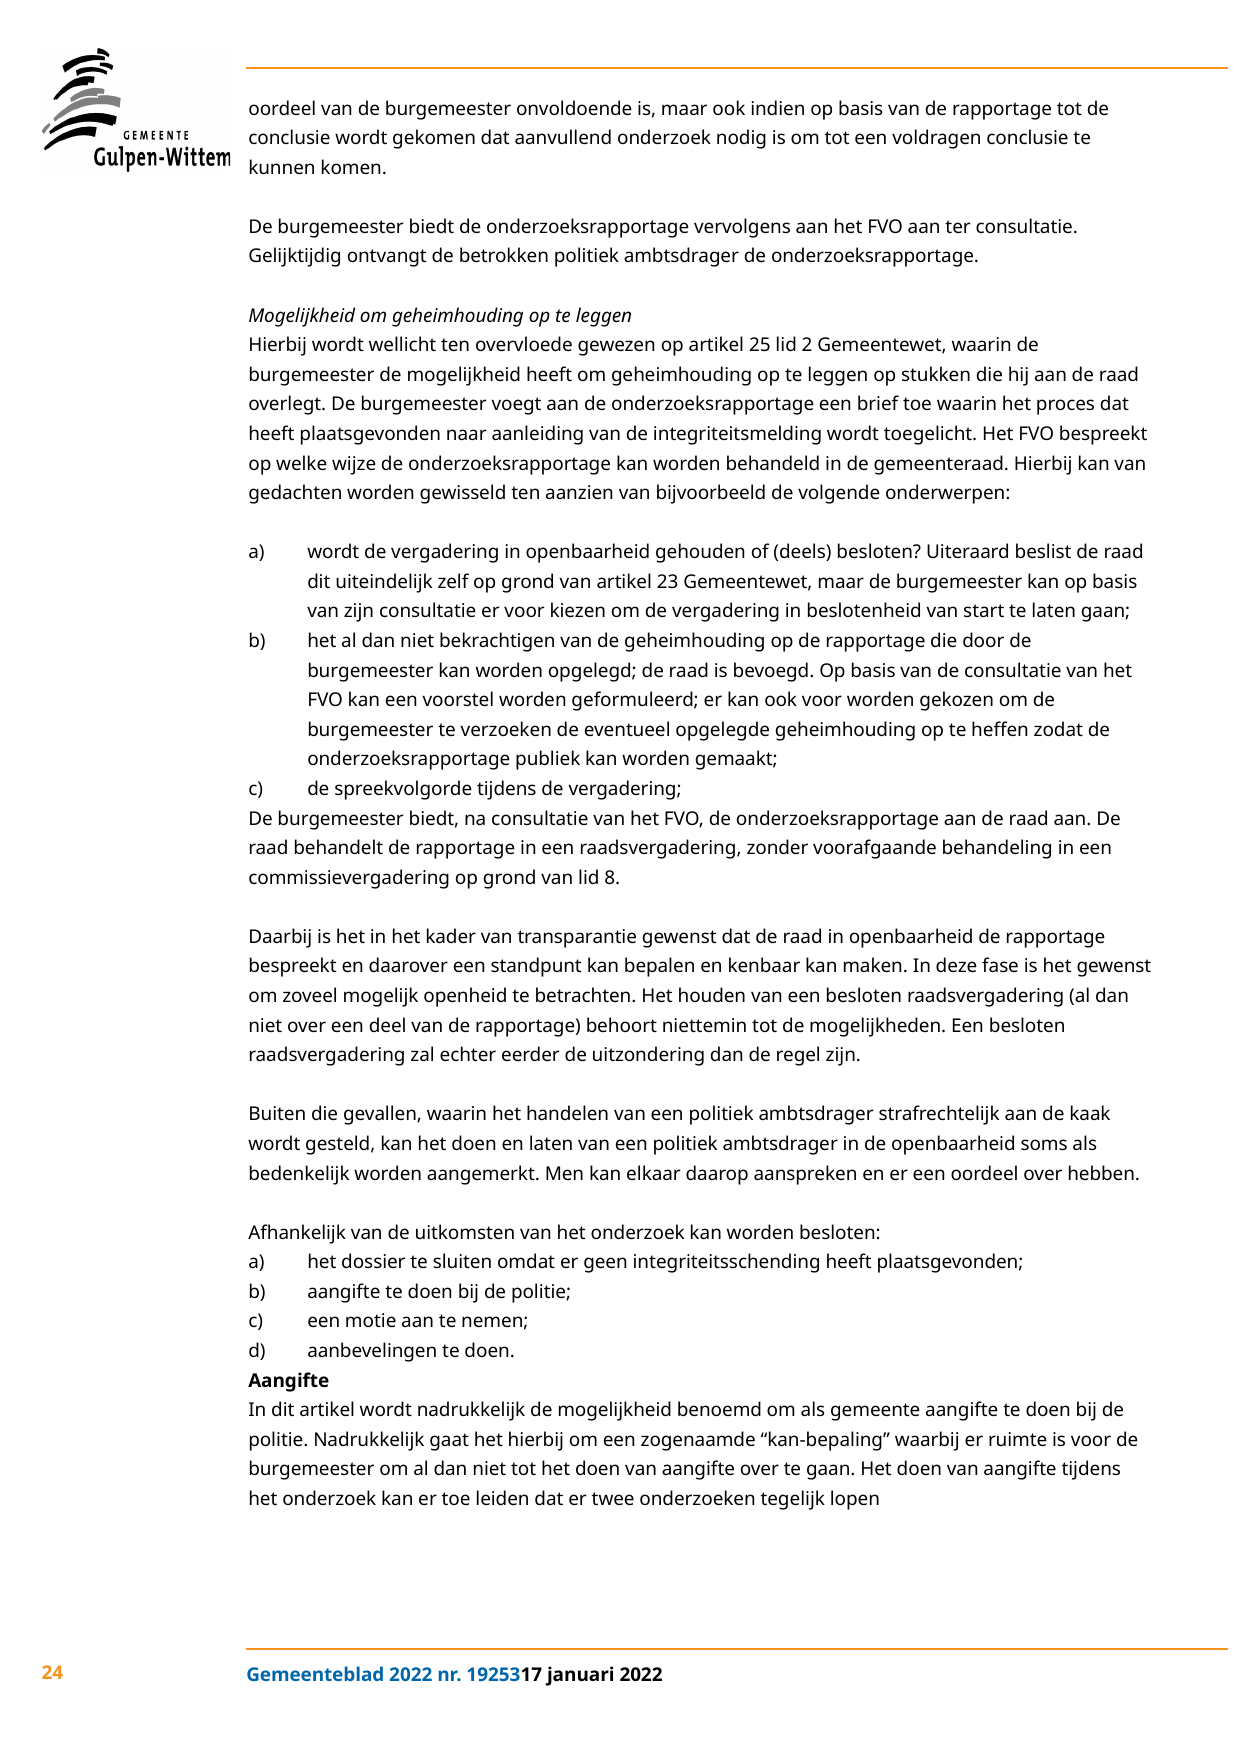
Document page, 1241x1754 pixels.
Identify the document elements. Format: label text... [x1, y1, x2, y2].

list de spreekvolgorde tijdens de vergadering; [248, 775, 1152, 801]
text Hierbij wordt wellicht ten overvloede gewezen op artikel 25 lid 2 Gemeentewet, waarin de [248, 331, 1152, 357]
text Daarbij is het in het kader van transparantie gewenst dat de raad in openbaarheid de rapportage bespreekt en daarover een standpunt kan bepalen en kenbaar kan maken. In deze fase is het gewenst om zoveel mogelijk openheid te betrachten. Het houden van een besloten raadsvergadering (al dan niet over een deel van de rapportage) behoort niettemin tot de mogelijkheden. Een besloten raadsvergadering zal echter eerder de uitzondering dan de regel zijn. [248, 923, 1152, 1067]
list aanbevelingen te doen. [248, 1337, 1152, 1363]
text oordeel van de burgemeester onvoldoende is, maar ook indien op basis van de rapportage tot de conclusie wordt gekomen dat aanvullend onderzoek nodig is om tot een voldragen conclusie te kunnen komen. [248, 95, 1152, 180]
text De burgemeester biedt, na consultatie van het FVO, de onderzoeksrapportage aan de raad aan. De raad behandelt de rapportage in een raadsvergadering, zonder voorafgaande behandeling in een commissievergadering op grond van lid 8. [248, 805, 1152, 890]
text Afhankelijk van de uitkomsten van het onderzoek kan worden besloten: [248, 1219, 1152, 1245]
text burgemeester de mogelijkheid heeft om geheimhouding op te leggen op stukken die hij aan de raad overlegt. De burgemeester voegt aan de onderzoeksrapportage een brief toe waarin het proces dat heeft plaatsgevonden naar aanleiding van de integriteitsmelding wordt toegelicht. Het FVO bespreekt op welke wijze de onderzoeksrapportage kan worden behandeld in de gemeenteraad. Hierbij kan van gedachten worden gewisseld ten aanzien van bijvoorbeeld de volgende onderwerpen: [248, 361, 1152, 505]
text Buiten die gevallen, waarin het handelen van een politiek ambtsdrager strafrechtelijk aan de kaak wordt gesteld, kan het doen en laten van een politiek ambtsdrager in de openbaarheid soms als bedenkelijk worden aangemerkt. Men kan elkaar daarop aanspreken en er een oordeel over hebben. [248, 1101, 1152, 1186]
text Gelijktijdig ontvangt de betrokken politiek ambtsdrager de onderzoeksrapportage. [248, 243, 1152, 268]
list aangifte te doen bij de politie; [248, 1278, 1152, 1304]
list een motie aan te nemen; [248, 1308, 1152, 1333]
list het al dan niet bekrachtigen van de geheimhouding op de rapportage die door de burgemeester kan worden opgelegd; de raad is bevoegd. Op basis van de consultatie van het FVO kan een voorstel worden geformuleerd; er kan ook voor worden gekozen om de burgemeester te verzoeken de eventueel opgelegde geheimhouding op te heffen zodat de onderzoeksrapportage publiek kan worden gemaakt; [248, 627, 1152, 771]
text In dit artikel wordt nadrukkelijk de mogelijkheid benoemd om als gemeente aangifte te doen bij de politie. Nadrukkelijk gaat het hierbij om een zogenaamde “kan-bepaling” waarbij er ruimte is voor de burgemeester om al dan niet tot het doen van aangifte over te gaan. Het doen van aangifte tijdens het onderzoek kan er toe leiden dat er twee onderzoeken tegelijk lopen [248, 1396, 1152, 1511]
list wordt de vergadering in openbaarheid gehouden of (deels) besloten? Uiteraard beslist de raad dit uiteindelijk zelf op grond van artikel 23 Gemeentewet, maar de burgemeester kan op basis van zijn consultatie er voor kiezen om de vergadering in beslotenheid van start te laten gaan; [248, 538, 1152, 623]
picture [41, 47, 231, 172]
text Mogelijkheid om geheimhouding op te leggen [248, 302, 1152, 328]
text Aangifte [248, 1367, 1152, 1393]
text De burgemeester biedt de onderzoeksrapportage vervolgens aan het FVO aan ter consultatie. [248, 213, 1152, 239]
list het dossier te sluiten omdat er geen integriteitsschending heeft plaatsgevonden; [248, 1248, 1152, 1274]
